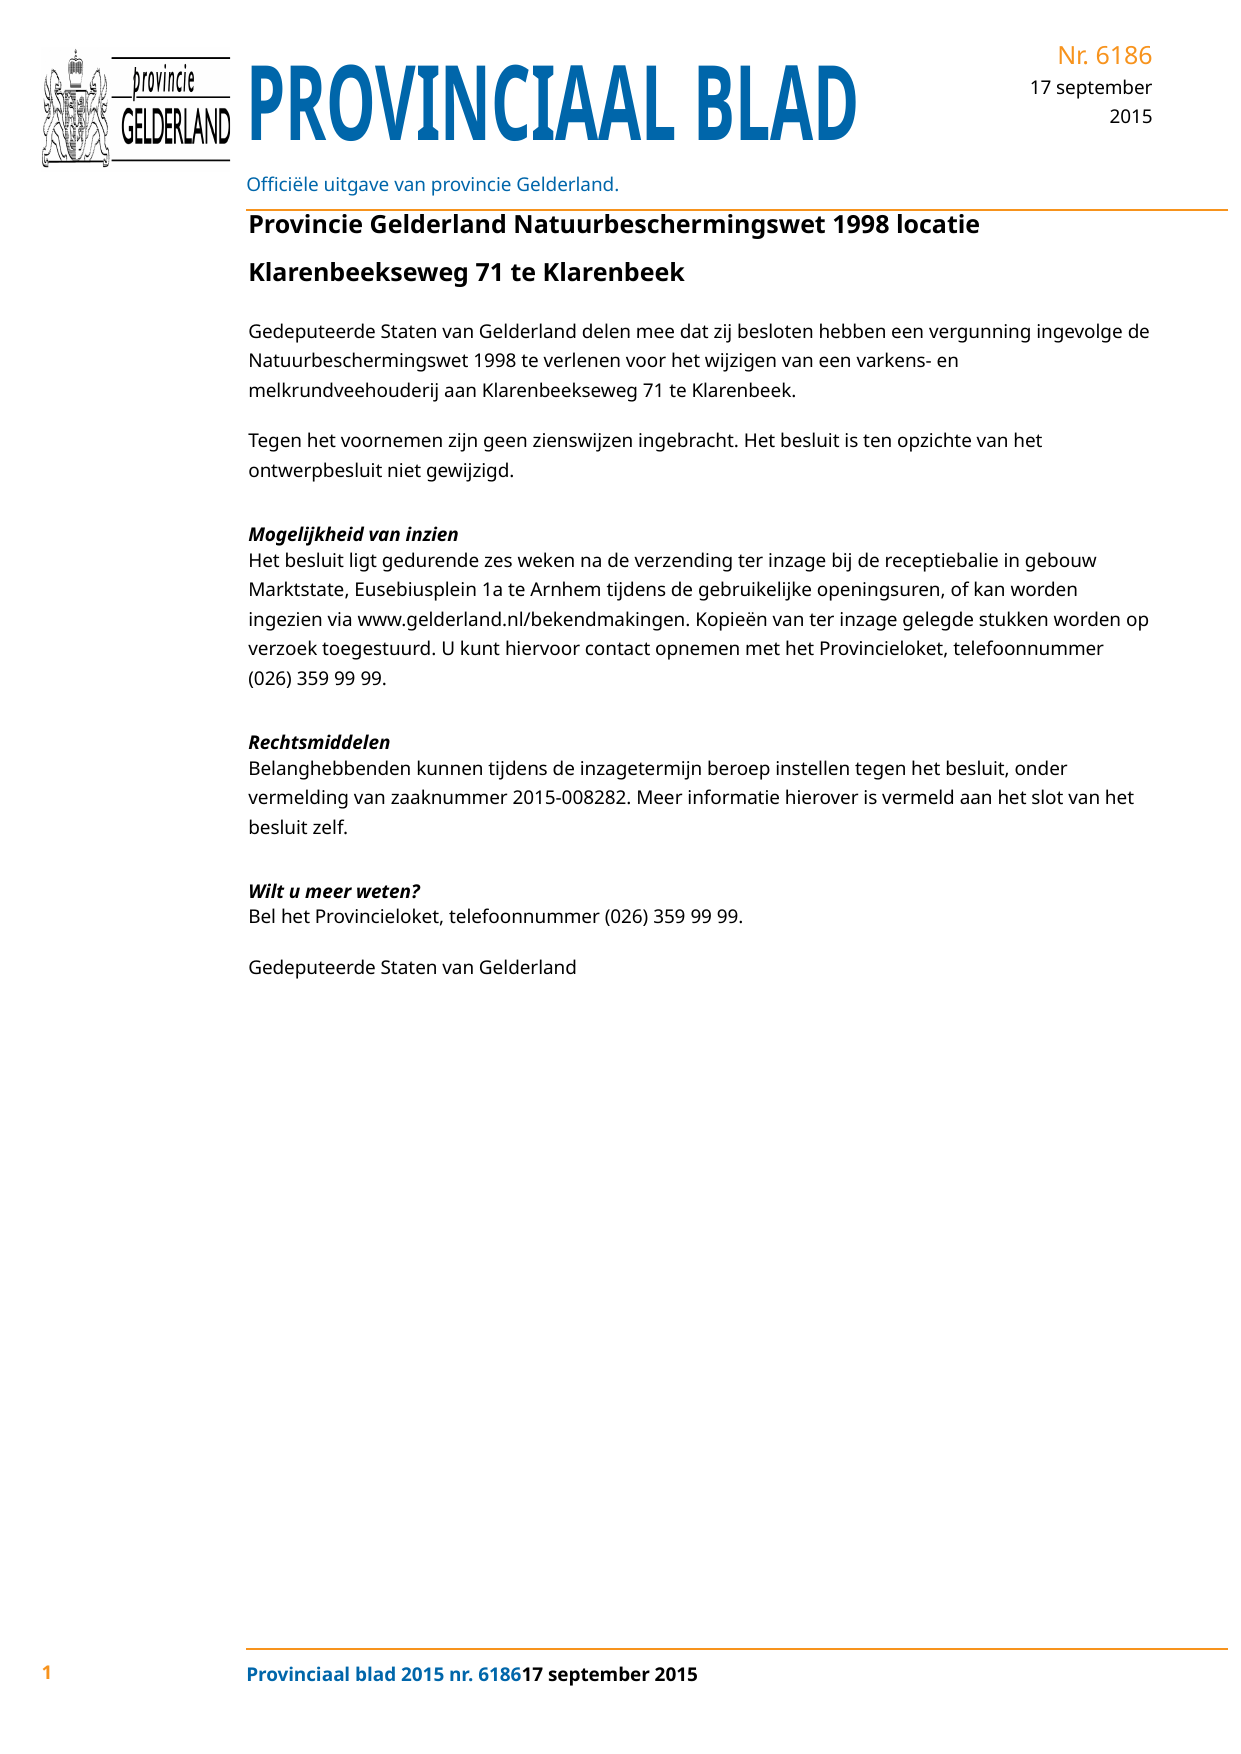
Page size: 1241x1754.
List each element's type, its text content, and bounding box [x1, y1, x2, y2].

text Belanghebbenden kunnen tijdens de inzagetermijn beroep instellen tegen het besluit, onder vermelding van zaaknummer 2015-008282. Meer informatie hierover is vermeld aan het slot van het besluit zelf. [248, 755, 1152, 840]
text Rechtsmiddelen [248, 729, 1152, 755]
text Provincie Gelderland Natuurbeschermingswet 1998 locatie Klarenbeekseweg 71 te Klarenbeek [248, 211, 1152, 288]
text Mogelijkheid van inzien [248, 521, 1152, 547]
text Wilt u meer weten? [248, 878, 1152, 904]
picture [41, 47, 231, 172]
text Het besluit ligt gedurende zes weken na de verzending ter inzage bij de receptiebalie in gebouw Marktstate, Eusebiusplein 1a te Arnhem tijdens de gebruikelijke openingsuren, of kan worden ingezien via www.gelderland.nl/bekendmakingen. Kopieën van ter inzage gelegde stukken worden op verzoek toegestuurd. U kunt hiervoor contact opnemen met het Provincieloket, telefoonnummer (026) 359 99 99. [248, 547, 1152, 691]
text Gedeputeerde Staten van Gelderland [248, 954, 1152, 980]
text Gedeputeerde Staten van Gelderland delen mee dat zij besloten hebben een vergunning ingevolge de Natuurbeschermingswet 1998 te verlenen voor het wijzigen van een varkens- en melkrundveehouderij aan Klarenbeekseweg 71 te Klarenbeek. [248, 318, 1152, 403]
text Tegen het voornemen zijn geen zienswijzen ingebracht. Het besluit is ten opzichte van het ontwerpbesluit niet gewijzigd. [248, 427, 1152, 483]
text Bel het Provincieloket, telefoonnummer (026) 359 99 99. [248, 904, 1152, 929]
